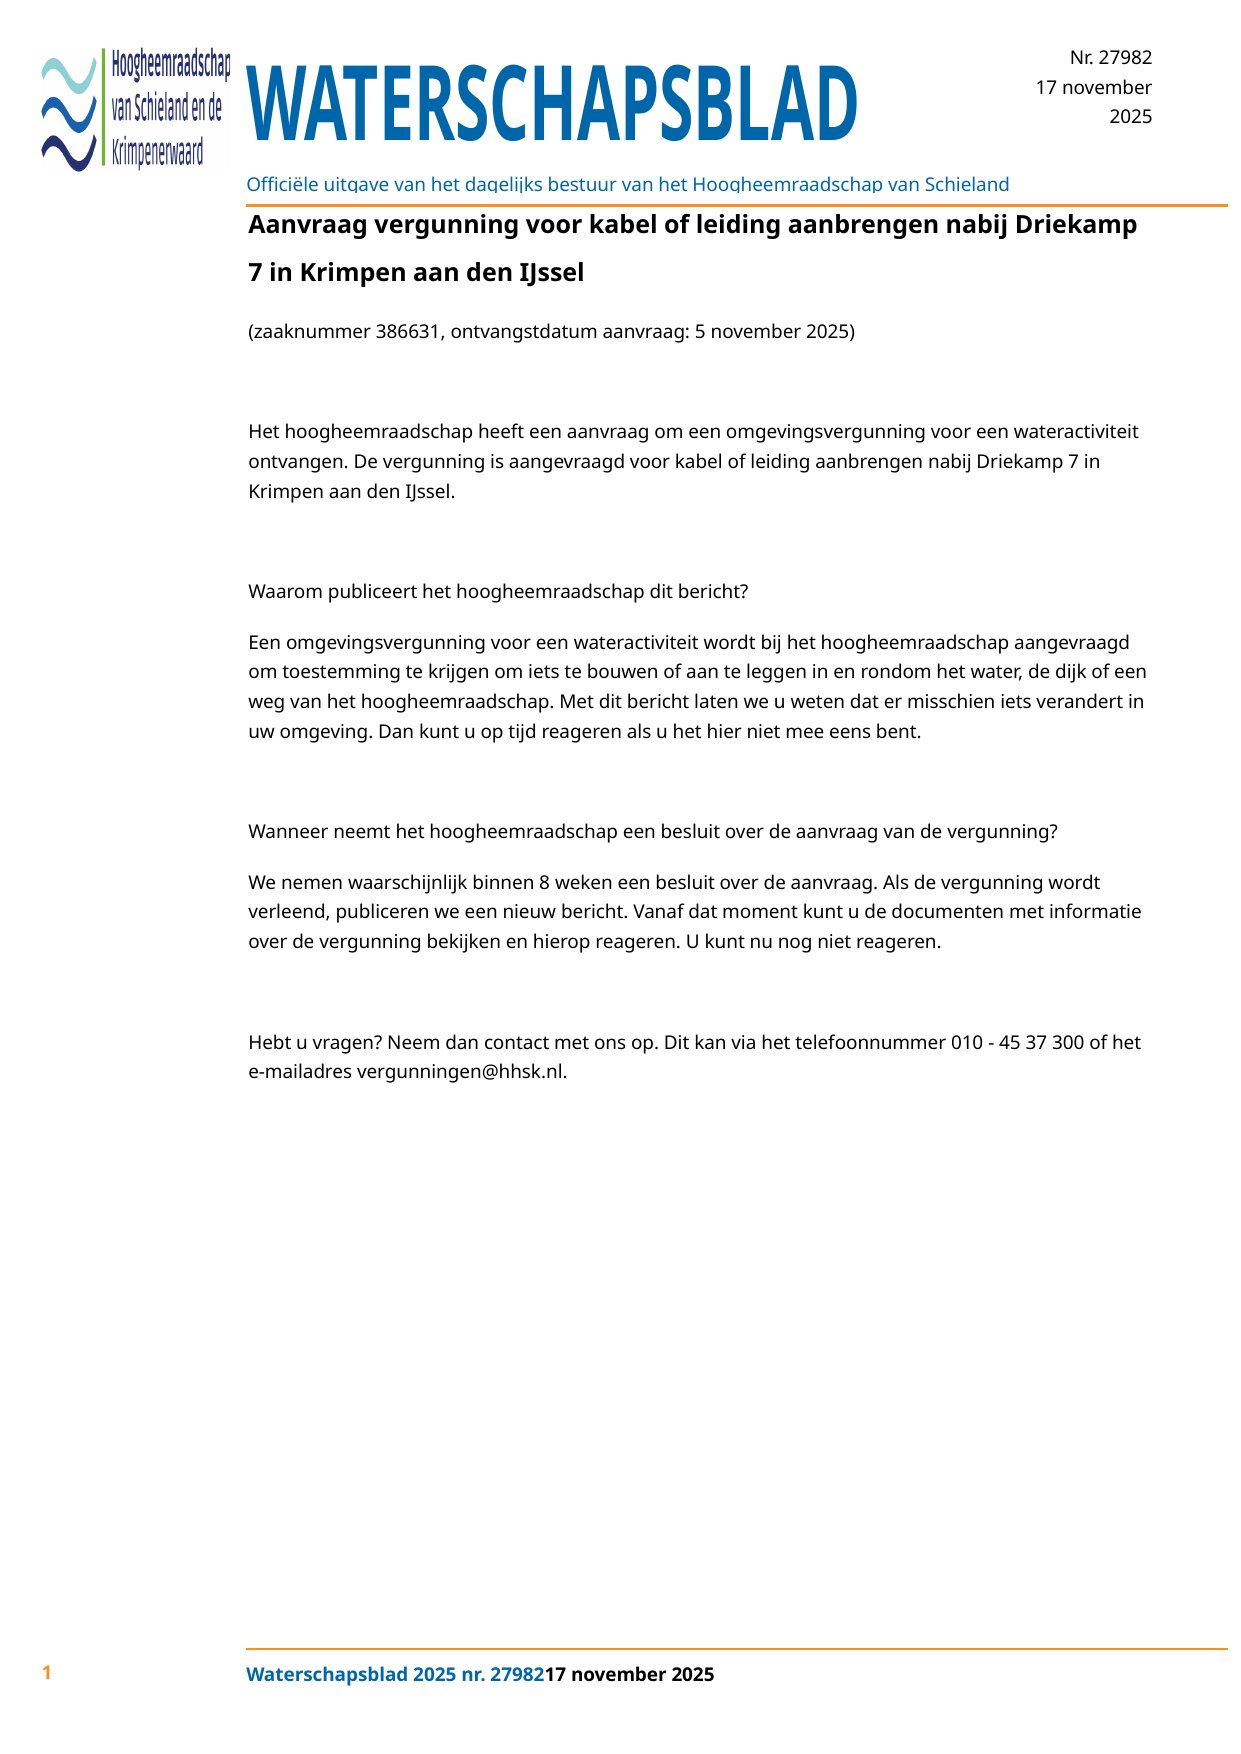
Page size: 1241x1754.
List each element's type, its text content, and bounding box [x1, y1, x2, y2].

text Aanvraag vergunning voor kabel of leiding aanbrengen nabij Driekamp 7 in Krimpen aan den IJssel [248, 207, 1152, 288]
picture [41, 47, 231, 172]
text Wanneer neemt het hoogheemraadschap een besluit over de aanvraag van de vergunning? [248, 819, 1152, 844]
text Hebt u vragen? Neem dan contact met ons op. Dit kan via het telefoonnummer 010 - 45 37 300 of het e-mailadres vergunningen@hhsk.nl. [248, 1029, 1152, 1084]
text We nemen waarschijnlijk binnen 8 weken een besluit over de aanvraag. Als de vergunning wordt verleend, publiceren we een nieuw bericht. Vanaf dat moment kunt u de documenten met informatie over de vergunning bekijken en hierop reageren. U kunt nu nog niet reageren. [248, 869, 1152, 954]
text (zaaknummer 386631, ontvangstdatum aanvraag: 5 november 2025) [248, 318, 1152, 344]
text Een omgevingsvergunning voor een wateractiviteit wordt bij het hoogheemraadschap aangevraagd om toestemming te krijgen om iets te bouwen of aan te leggen in en rondom het water, de dijk of een weg van het hoogheemraadschap. Met dit bericht laten we u weten dat er misschien iets verandert in uw omgeving. Dan kunt u op tijd reageren als u het hier niet mee eens bent. [248, 629, 1152, 744]
text Waarom publiceert het hoogheemraadschap dit bericht? [248, 579, 1152, 604]
text Het hoogheemraadschap heeft een aanvraag om een omgevingsvergunning voor een wateractiviteit ontvangen. De vergunning is aangevraagd voor kabel of leiding aanbrengen nabij Driekamp 7 in Krimpen aan den IJssel. [248, 419, 1152, 504]
